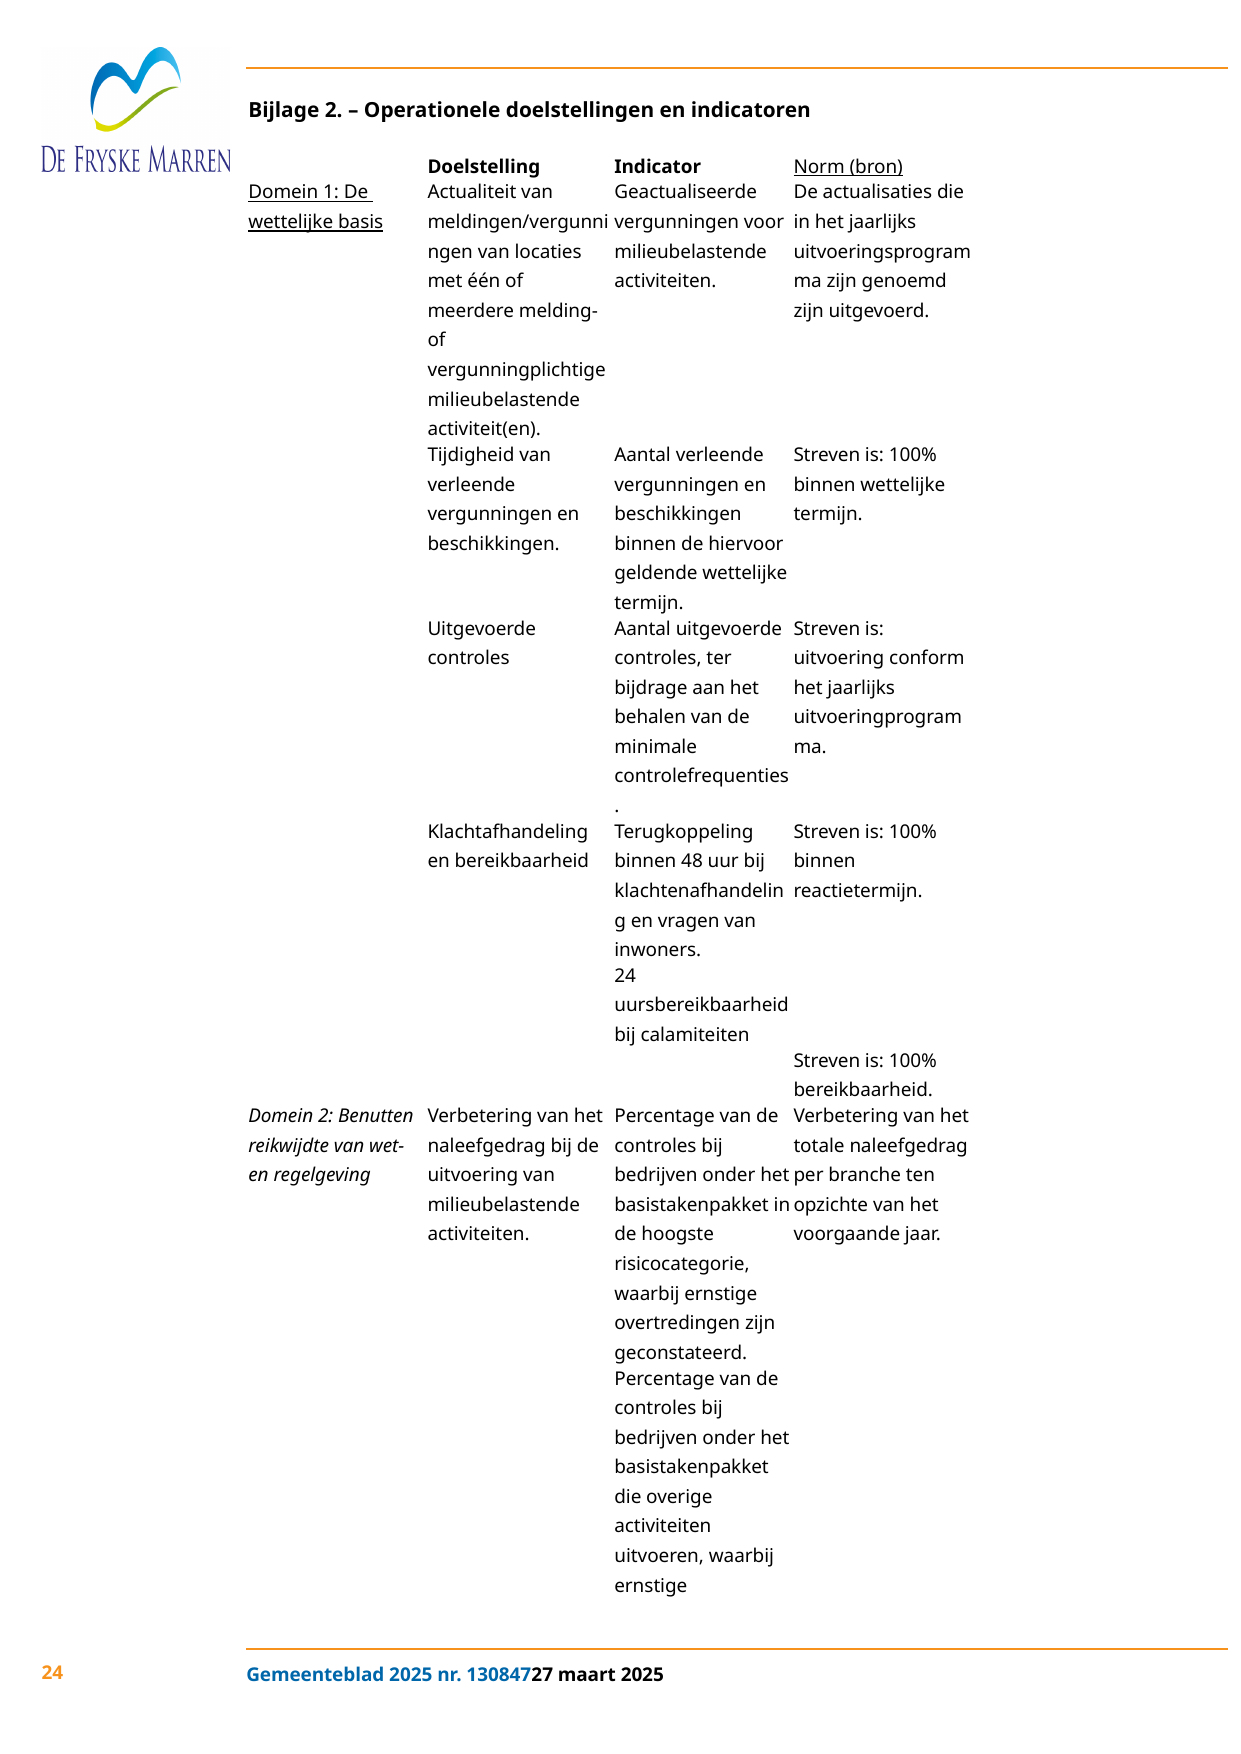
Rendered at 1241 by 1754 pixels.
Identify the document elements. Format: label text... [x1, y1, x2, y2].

table_cell Aantal uitgevoerde controles, ter bijdrage aan het behalen van de minimale controlefrequenties. [614, 615, 793, 818]
text Bijlage 2. – Operationele doelstellingen en indicatoren [248, 95, 1152, 123]
table_cell [248, 1047, 427, 1102]
table_cell [248, 962, 427, 1047]
picture [41, 47, 231, 172]
table_cell [248, 818, 427, 962]
table_cell Verbetering van het naleefgedrag bij de uitvoering van milieubelastende activiteiten. [427, 1102, 614, 1365]
table_cell Percentage van de controles bij bedrijven onder het basistakenpakket in de hoogste risicocategorie, waarbij ernstige overtredingen zijn geconstateerd. [614, 1102, 793, 1365]
table_cell Streven is: 100% binnen reactietermijn. [793, 818, 972, 962]
table_cell [248, 1365, 427, 1597]
table_cell Domein 1: De wettelijke basis [248, 179, 427, 441]
table_cell Verbetering van het totale naleefgedrag per branche ten opzichte van het voorgaande jaar. [793, 1102, 972, 1365]
table_header [248, 153, 427, 179]
table_cell [793, 962, 972, 1047]
table_cell Uitgevoerde controles [427, 615, 614, 818]
table_cell Percentage van de controles bij bedrijven onder het basistakenpakket die overige activiteiten uitvoeren, waarbij ernstige [614, 1365, 793, 1597]
table_cell Streven is: 100% bereikbaarheid. [793, 1047, 972, 1102]
table_header Norm (bron) [793, 153, 972, 179]
table_cell Streven is: uitvoering conform het jaarlijks uitvoeringprogramma. [793, 615, 972, 818]
table_cell [427, 1047, 614, 1102]
table_cell Geactualiseerde vergunningen voor milieubelastende activiteiten. [614, 179, 793, 441]
table_cell [427, 1365, 614, 1597]
table_cell Domein 2: Benutten reikwijdte van wet- en regelgeving [248, 1102, 427, 1365]
table_cell Aantal verleende vergunningen en beschikkingen binnen de hiervoor geldende wettelijke termijn. [614, 441, 793, 615]
table_cell Actualiteit van meldingen/vergunningen van locaties met één of meerdere melding- of vergunningplichtige milieubelastende activiteit(en). [427, 179, 614, 441]
table_cell De actualisaties die in het jaarlijks uitvoeringsprogramma zijn genoemd zijn uitgevoerd. [793, 179, 972, 441]
table_cell Tijdigheid van verleende vergunningen en beschikkingen. [427, 441, 614, 615]
table_cell 24 uursbereikbaarheid bij calamiteiten [614, 962, 793, 1047]
table_cell Klachtafhandeling en bereikbaarheid [427, 818, 614, 962]
table_cell [248, 615, 427, 818]
table_header Indicator [614, 153, 793, 179]
table_cell [427, 962, 614, 1047]
table_cell [793, 1365, 972, 1597]
table_cell Terugkoppeling binnen 48 uur bij klachtenafhandeling en vragen van inwoners. [614, 818, 793, 962]
table_cell [248, 441, 427, 615]
table_cell [614, 1047, 793, 1102]
table_header Doelstelling [427, 153, 614, 179]
table_cell Streven is: 100% binnen wettelijke termijn. [793, 441, 972, 615]
